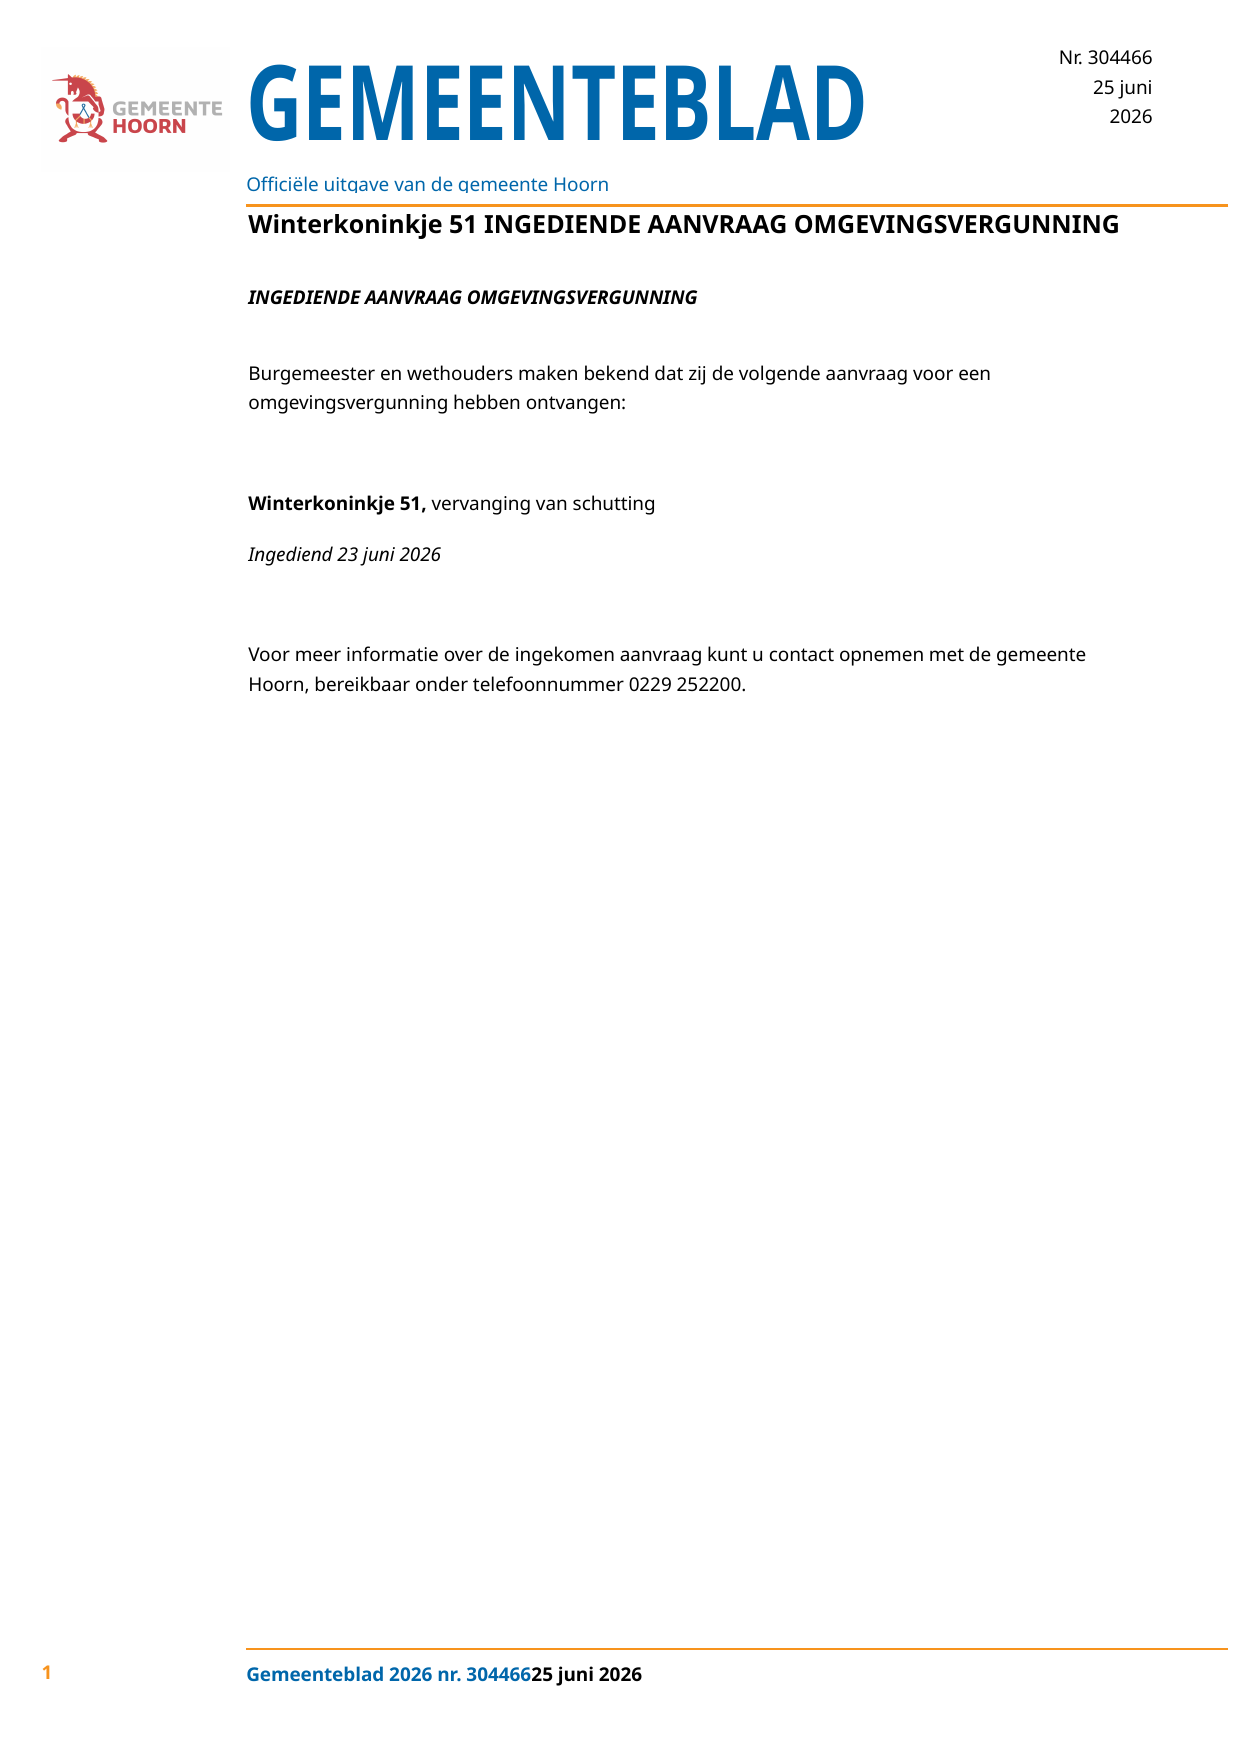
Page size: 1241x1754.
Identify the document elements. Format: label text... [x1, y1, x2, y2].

text Winterkoninkje 51, vervanging van schutting [248, 490, 1152, 516]
text Voor meer informatie over de ingekomen aanvraag kunt u contact opnemen met de gemeente Hoorn, bereikbaar onder telefoonnummer 0229 252200. [248, 642, 1152, 697]
picture [41, 47, 231, 172]
text Burgemeester en wethouders maken bekend dat zij de volgende aanvraag voor een omgevingsvergunning hebben ontvangen: [248, 360, 1152, 415]
text INGEDIENDE AANVRAAG OMGEVINGSVERGUNNING [248, 284, 1152, 309]
text Ingediend 23 juni 2026 [248, 541, 1152, 567]
text Winterkoninkje 51 INGEDIENDE AANVRAAG OMGEVINGSVERGUNNING [248, 207, 1152, 241]
